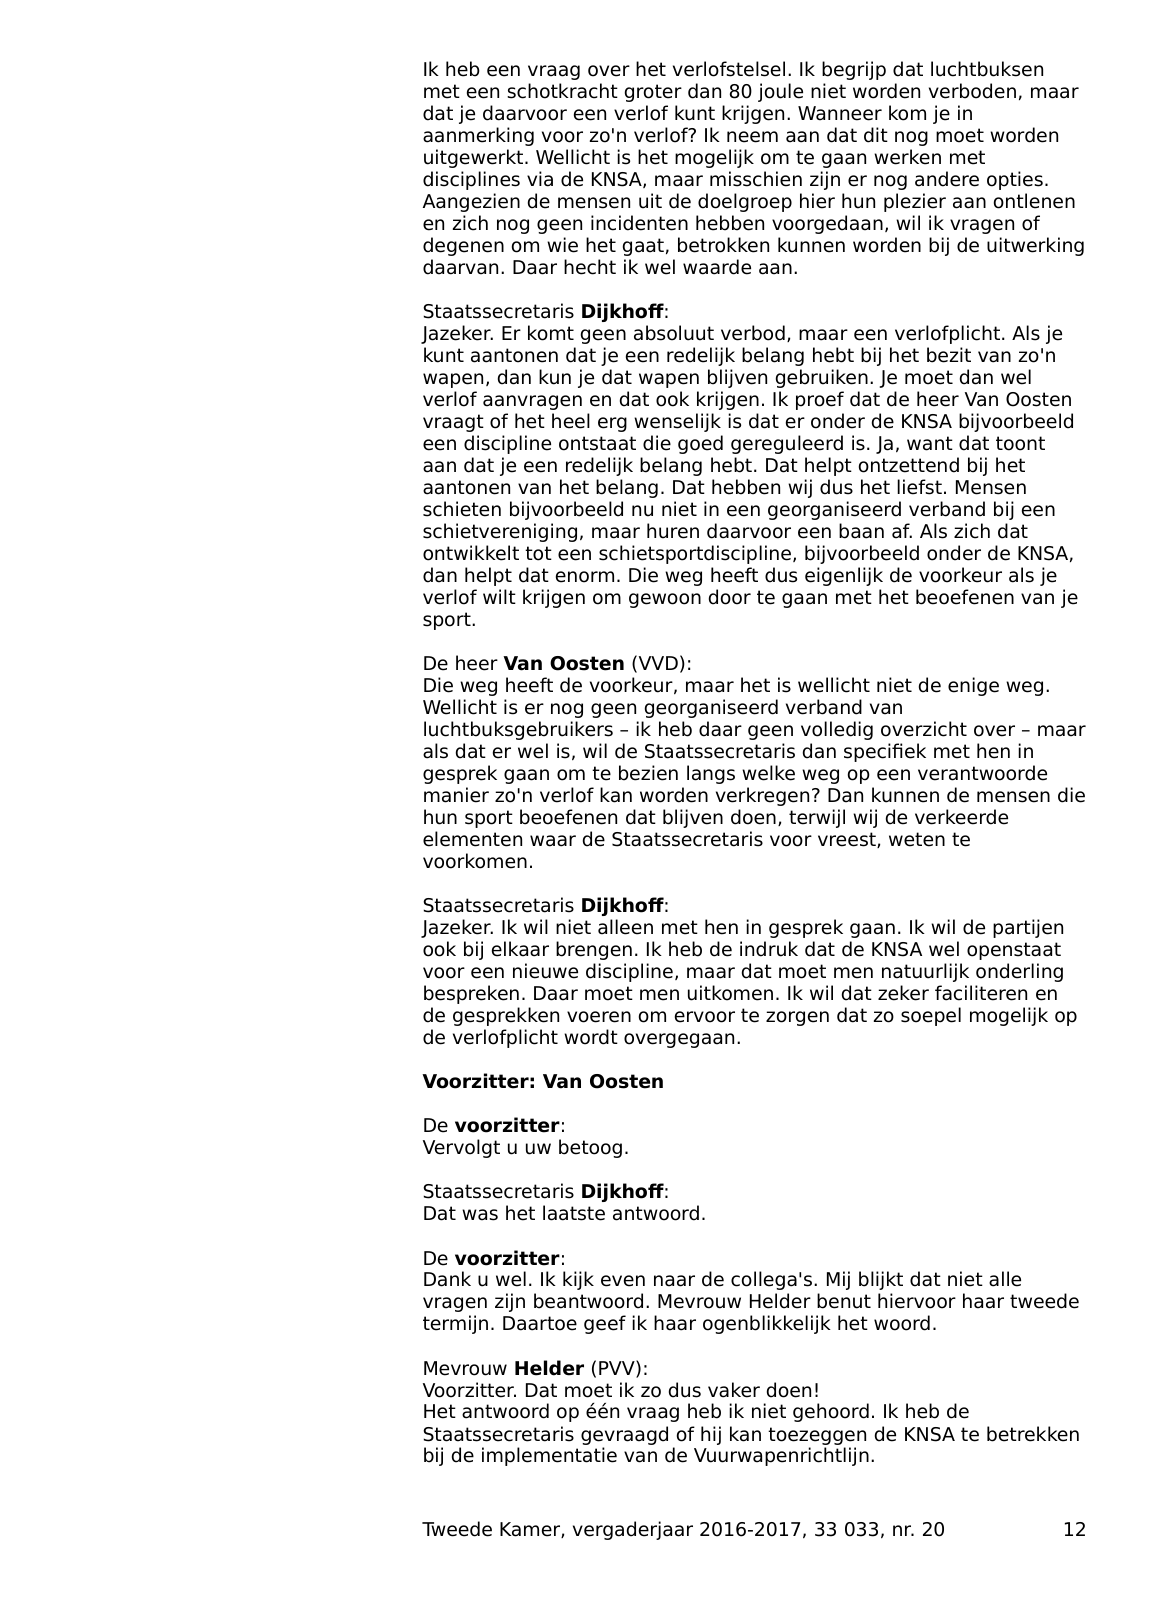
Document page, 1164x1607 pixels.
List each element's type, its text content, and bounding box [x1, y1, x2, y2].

text Vervolgt u uw betoog. [422, 1137, 1087, 1159]
text Staatssecretaris Dijkhoff: [422, 1181, 1087, 1203]
text De voorzitter: [422, 1247, 1087, 1269]
text Jazeker. Er komt geen absoluut verbod, maar een verlofplicht. Als je kunt aantonen dat je een redelijk belang hebt bij het bezit van zo'n wapen, dan kun je dat wapen blijven gebruiken. Je moet dan wel verlof aanvragen en dat ook krijgen. Ik proef dat de heer Van Oosten vraagt of het heel erg wenselijk is dat er onder de KNSA bijvoorbeeld een discipline ontstaat die goed gereguleerd is. Ja, want dat toont aan dat je een redelijk belang hebt. Dat helpt ontzettend bij het aantonen van het belang. Dat hebben wij dus het liefst. Mensen schieten bijvoorbeeld nu niet in een georganiseerd verband bij een schietvereniging, maar huren daarvoor een baan af. Als zich dat ontwikkelt tot een schietsportdiscipline, bijvoorbeeld onder de KNSA, dan helpt dat enorm. Die weg heeft dus eigenlijk de voorkeur als je verlof wilt krijgen om gewoon door te gaan met het beoefenen van je sport. [422, 323, 1087, 631]
text Dank u wel. Ik kijk even naar de collega's. Mij blijkt dat niet alle vragen zijn beantwoord. Mevrouw Helder benut hiervoor haar tweede termijn. Daartoe geef ik haar ogenblikkelijk het woord. [422, 1269, 1087, 1335]
text Het antwoord op één vraag heb ik niet gehoord. Ik heb de Staatssecretaris gevraagd of hij kan toezeggen de KNSA te betrekken bij de implementatie van de Vuurwapenrichtlijn. [422, 1401, 1087, 1467]
text Staatssecretaris Dijkhoff: [422, 895, 1087, 917]
text De voorzitter: [422, 1115, 1087, 1137]
text Ik heb een vraag over het verlofstelsel. Ik begrijp dat luchtbuksen met een schotkracht groter dan 80 joule niet worden verboden, maar dat je daarvoor een verlof kunt krijgen. Wanneer kom je in aanmerking voor zo'n verlof? Ik neem aan dat dit nog moet worden uitgewerkt. Wellicht is het mogelijk om te gaan werken met disciplines via de KNSA, maar misschien zijn er nog andere opties. Aangezien de mensen uit de doelgroep hier hun plezier aan ontlenen en zich nog geen incidenten hebben voorgedaan, wil ik vragen of degenen om wie het gaat, betrokken kunnen worden bij de uitwerking daarvan. Daar hecht ik wel waarde aan. [422, 59, 1087, 279]
subtitle Voorzitter: Van Oosten [422, 1071, 1087, 1093]
text Voorzitter. Dat moet ik zo dus vaker doen! [422, 1379, 1087, 1401]
text De heer Van Oosten (VVD): [422, 653, 1087, 675]
text Die weg heeft de voorkeur, maar het is wellicht niet de enige weg. Wellicht is er nog geen georganiseerd verband van luchtbuksgebruikers – ik heb daar geen volledig overzicht over – maar als dat er wel is, wil de Staatssecretaris dan specifiek met hen in gesprek gaan om te bezien langs welke weg op een verantwoorde manier zo'n verlof kan worden verkregen? Dan kunnen de mensen die hun sport beoefenen dat blijven doen, terwijl wij de verkeerde elementen waar de Staatssecretaris voor vreest, weten te voorkomen. [422, 675, 1087, 873]
text Mevrouw Helder (PVV): [422, 1357, 1087, 1379]
text Dat was het laatste antwoord. [422, 1203, 1087, 1225]
text Jazeker. Ik wil niet alleen met hen in gesprek gaan. Ik wil de partijen ook bij elkaar brengen. Ik heb de indruk dat de KNSA wel openstaat voor een nieuwe discipline, maar dat moet men natuurlijk onderling bespreken. Daar moet men uitkomen. Ik wil dat zeker faciliteren en de gesprekken voeren om ervoor te zorgen dat zo soepel mogelijk op de verlofplicht wordt overgegaan. [422, 917, 1087, 1049]
text Staatssecretaris Dijkhoff: [422, 301, 1087, 323]
